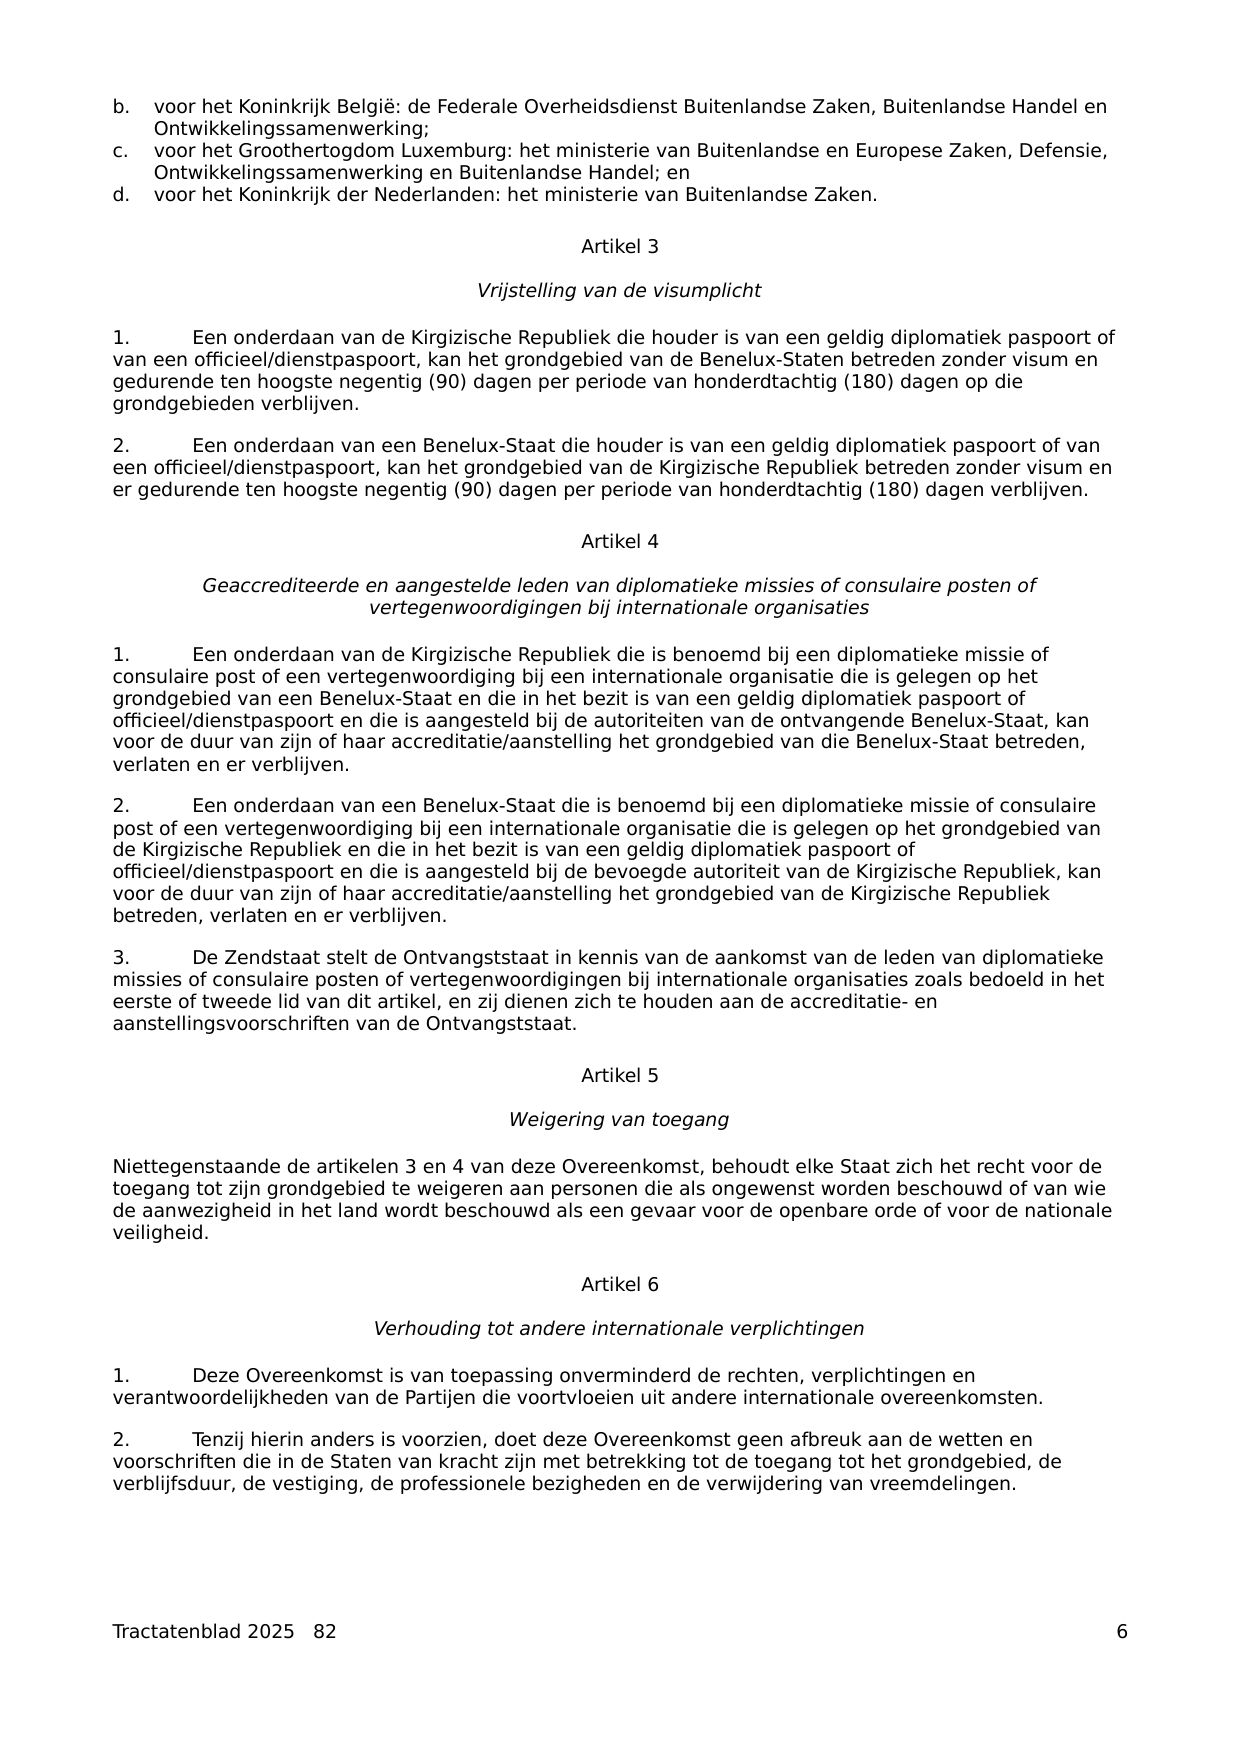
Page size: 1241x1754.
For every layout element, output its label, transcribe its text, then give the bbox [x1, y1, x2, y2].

subtitle Artikel 6 Verhouding tot andere internationale verplichtingen [112, 1274, 1128, 1340]
text b. voor het Koninkrijk België: de Federale Overheidsdienst Buitenlandse Zaken, Buitenlandse Handel en Ontwikkelingssamenwerking; [112, 96, 1128, 140]
text d. voor het Koninkrijk der Nederlanden: het ministerie van Buitenlandse Zaken. [112, 184, 1128, 206]
subtitle Artikel 5 Weigering van toegang [112, 1065, 1128, 1131]
text 2. Tenzij hierin anders is voorzien, doet deze Overeenkomst geen afbreuk aan de wetten en voorschriften die in de Staten van kracht zijn met betrekking tot de toegang tot het grondgebied, de verblijfsduur, de vestiging, de professionele bezigheden en de verwijdering van vreemdelingen. [112, 1429, 1128, 1495]
text 2. Een onderdaan van een Benelux-Staat die is benoemd bij een diplomatieke missie of consulaire post of een vertegenwoordiging bij een internationale organisatie die is gelegen op het grondgebied van de Kirgizische Republiek en die in het bezit is van een geldig diplomatiek paspoort of officieel/dienstpaspoort en die is aangesteld bij de bevoegde autoriteit van de Kirgizische Republiek, kan voor de duur van zijn of haar accreditatie/aanstelling het grondgebied van de Kirgizische Republiek betreden, verlaten en er verblijven. [112, 795, 1128, 927]
text 1. Een onderdaan van de Kirgizische Republiek die houder is van een geldig diplomatiek paspoort of van een officieel/dienstpaspoort, kan het grondgebied van de Benelux-Staten betreden zonder visum en gedurende ten hoogste negentig (90) dagen per periode van honderdtachtig (180) dagen op die grondgebieden verblijven. [112, 327, 1128, 415]
text c. voor het Groothertogdom Luxemburg: het ministerie van Buitenlandse en Europese Zaken, Defensie, Ontwikkelingssamenwerking en Buitenlandse Handel; en [112, 140, 1128, 184]
subtitle Artikel 4 Geaccrediteerde en aangestelde leden van diplomatieke missies of consulaire posten of vertegenwoordigingen bij internationale organisaties [112, 531, 1128, 618]
text 1. Deze Overeenkomst is van toepassing onverminderd de rechten, verplichtingen en verantwoordelijkheden van de Partijen die voortvloeien uit andere internationale overeenkomsten. [112, 1365, 1128, 1409]
text 2. Een onderdaan van een Benelux-Staat die houder is van een geldig diplomatiek paspoort of van een officieel/dienstpaspoort, kan het grondgebied van de Kirgizische Republiek betreden zonder visum en er gedurende ten hoogste negentig (90) dagen per periode van honderdtachtig (180) dagen verblijven. [112, 435, 1128, 501]
text 1. Een onderdaan van de Kirgizische Republiek die is benoemd bij een diplomatieke missie of consulaire post of een vertegenwoordiging bij een internationale organisatie die is gelegen op het grondgebied van een Benelux-Staat en die in het bezit is van een geldig diplomatiek paspoort of officieel/dienstpaspoort en die is aangesteld bij de autoriteiten van de ontvangende Benelux-Staat, kan voor de duur van zijn of haar accreditatie/aanstelling het grondgebied van die Benelux-Staat betreden, verlaten en er verblijven. [112, 643, 1128, 775]
subtitle Artikel 3 Vrijstelling van de visumplicht [112, 236, 1128, 302]
text 3. De Zendstaat stelt de Ontvangststaat in kennis van de aankomst van de leden van diplomatieke missies of consulaire posten of vertegenwoordigingen bij internationale organisaties zoals bedoeld in het eerste of tweede lid van dit artikel, en zij dienen zich te houden aan de accreditatie- en aanstellingsvoorschriften van de Ontvangststaat. [112, 947, 1128, 1035]
text Niettegenstaande de artikelen 3 en 4 van deze Overeenkomst, behoudt elke Staat zich het recht voor de toegang tot zijn grondgebied te weigeren aan personen die als ongewenst worden beschouwd of van wie de aanwezigheid in het land wordt beschouwd als een gevaar voor de openbare orde of voor de nationale veiligheid. [112, 1156, 1128, 1244]
